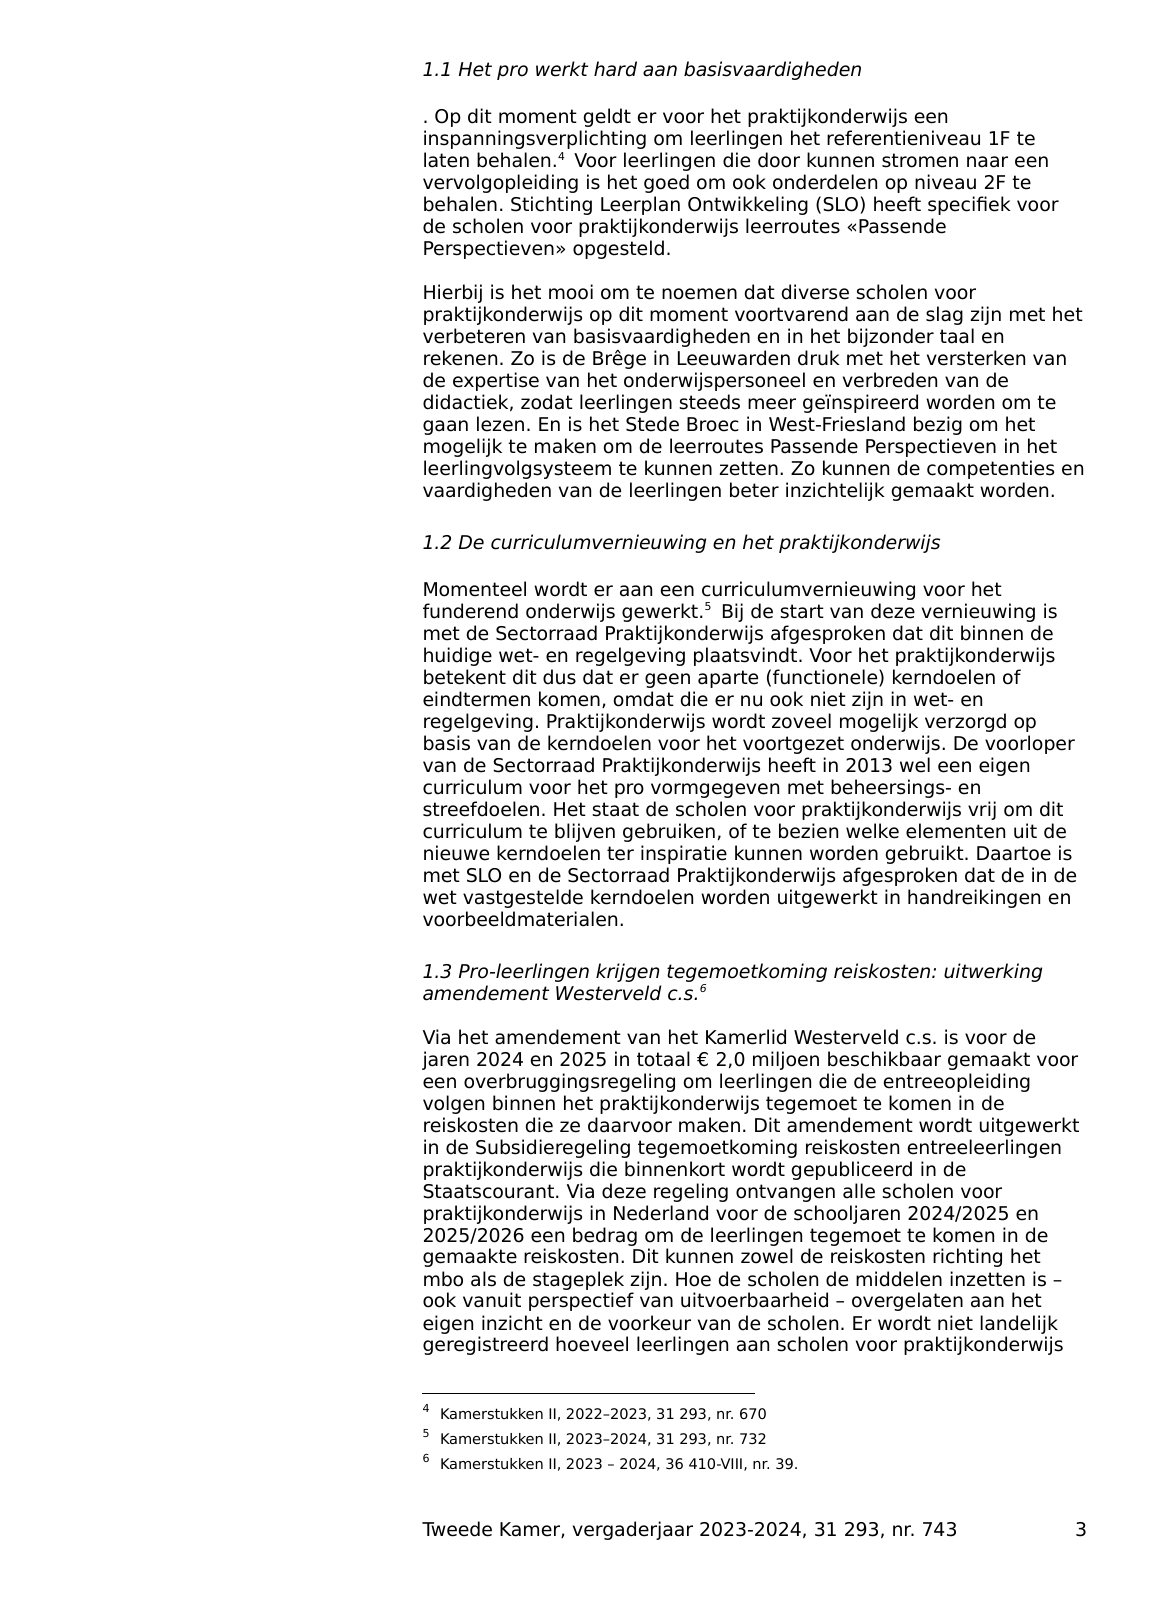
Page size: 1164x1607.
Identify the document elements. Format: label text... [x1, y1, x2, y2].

text . Op dit moment geldt er voor het praktijkonderwijs een inspanningsverplichting om leerlingen het referentieniveau 1F te laten behalen. Voor leerlingen die door kunnen stromen naar een vervolgopleiding is het goed om ook onderdelen op niveau 2F te behalen. Stichting Leerplan Ontwikkeling (SLO) heeft specifiek voor de scholen voor praktijkonderwijs leerroutes «Passende Perspectieven» opgesteld. [422, 106, 1087, 260]
subtitle 1.3 Pro-leerlingen krijgen tegemoetkoming reiskosten: uitwerking amendement Westerveld c.s. [422, 961, 1087, 1004]
text Kamerstukken II, 2022–2023, 31 293, nr. 670 [422, 1402, 1087, 1424]
subtitle 1.2 De curriculumvernieuwing en het praktijkonderwijs [422, 532, 1087, 554]
text Kamerstukken II, 2023–2024, 31 293, nr. 732 [422, 1427, 1087, 1449]
text Via het amendement van het Kamerlid Westerveld c.s. is voor de jaren 2024 en 2025 in totaal € 2,0 miljoen beschikbaar gemaakt voor een overbruggingsregeling om leerlingen die de entreeopleiding volgen binnen het praktijkonderwijs tegemoet te komen in de reiskosten die ze daarvoor maken. Dit amendement wordt uitgewerkt in de Subsidieregeling tegemoetkoming reiskosten entreeleerlingen praktijkonderwijs die binnenkort wordt gepubliceerd in de Staatscourant. Via deze regeling ontvangen alle scholen voor praktijkonderwijs in Nederland voor de schooljaren 2024/2025 en 2025/2026 een bedrag om de leerlingen tegemoet te komen in de gemaakte reiskosten. Dit kunnen zowel de reiskosten richting het mbo als de stageplek zijn. Hoe de scholen de middelen inzetten is – ook vanuit perspectief van uitvoerbaarheid – overgelaten aan het eigen inzicht en de voorkeur van de scholen. Er wordt niet landelijk geregistreerd hoeveel leerlingen aan scholen voor praktijkonderwijs [422, 1027, 1087, 1356]
text Kamerstukken II, 2023 – 2024, 36 410-VIII, nr. 39. [422, 1452, 1087, 1474]
subtitle 1.1 Het pro werkt hard aan basisvaardigheden [422, 59, 1087, 81]
text Hierbij is het mooi om te noemen dat diverse scholen voor praktijkonderwijs op dit moment voortvarend aan de slag zijn met het verbeteren van basisvaardigheden en in het bijzonder taal en rekenen. Zo is de Brêge in Leeuwarden druk met het versterken van de expertise van het onderwijspersoneel en verbreden van de didactiek, zodat leerlingen steeds meer geïnspireerd worden om te gaan lezen. En is het Stede Broec in West-Friesland bezig om het mogelijk te maken om de leerroutes Passende Perspectieven in het leerlingvolgsysteem te kunnen zetten. Zo kunnen de competenties en vaardigheden van de leerlingen beter inzichtelijk gemaakt worden. [422, 282, 1087, 502]
text Momenteel wordt er aan een curriculumvernieuwing voor het funderend onderwijs gewerkt. Bij de start van deze vernieuwing is met de Sectorraad Praktijkonderwijs afgesproken dat dit binnen de huidige wet- en regelgeving plaatsvindt. Voor het praktijkonderwijs betekent dit dus dat er geen aparte (functionele) kerndoelen of eindtermen komen, omdat die er nu ook niet zijn in wet- en regelgeving. Praktijkonderwijs wordt zoveel mogelijk verzorgd op basis van de kerndoelen voor het voortgezet onderwijs. De voorloper van de Sectorraad Praktijkonderwijs heeft in 2013 wel een eigen curriculum voor het pro vormgegeven met beheersings- en streefdoelen. Het staat de scholen voor praktijkonderwijs vrij om dit curriculum te blijven gebruiken, of te bezien welke elementen uit de nieuwe kerndoelen ter inspiratie kunnen worden gebruikt. Daartoe is met SLO en de Sectorraad Praktijkonderwijs afgesproken dat de in de wet vastgestelde kerndoelen worden uitgewerkt in handreikingen en voorbeeldmaterialen. [422, 579, 1087, 931]
